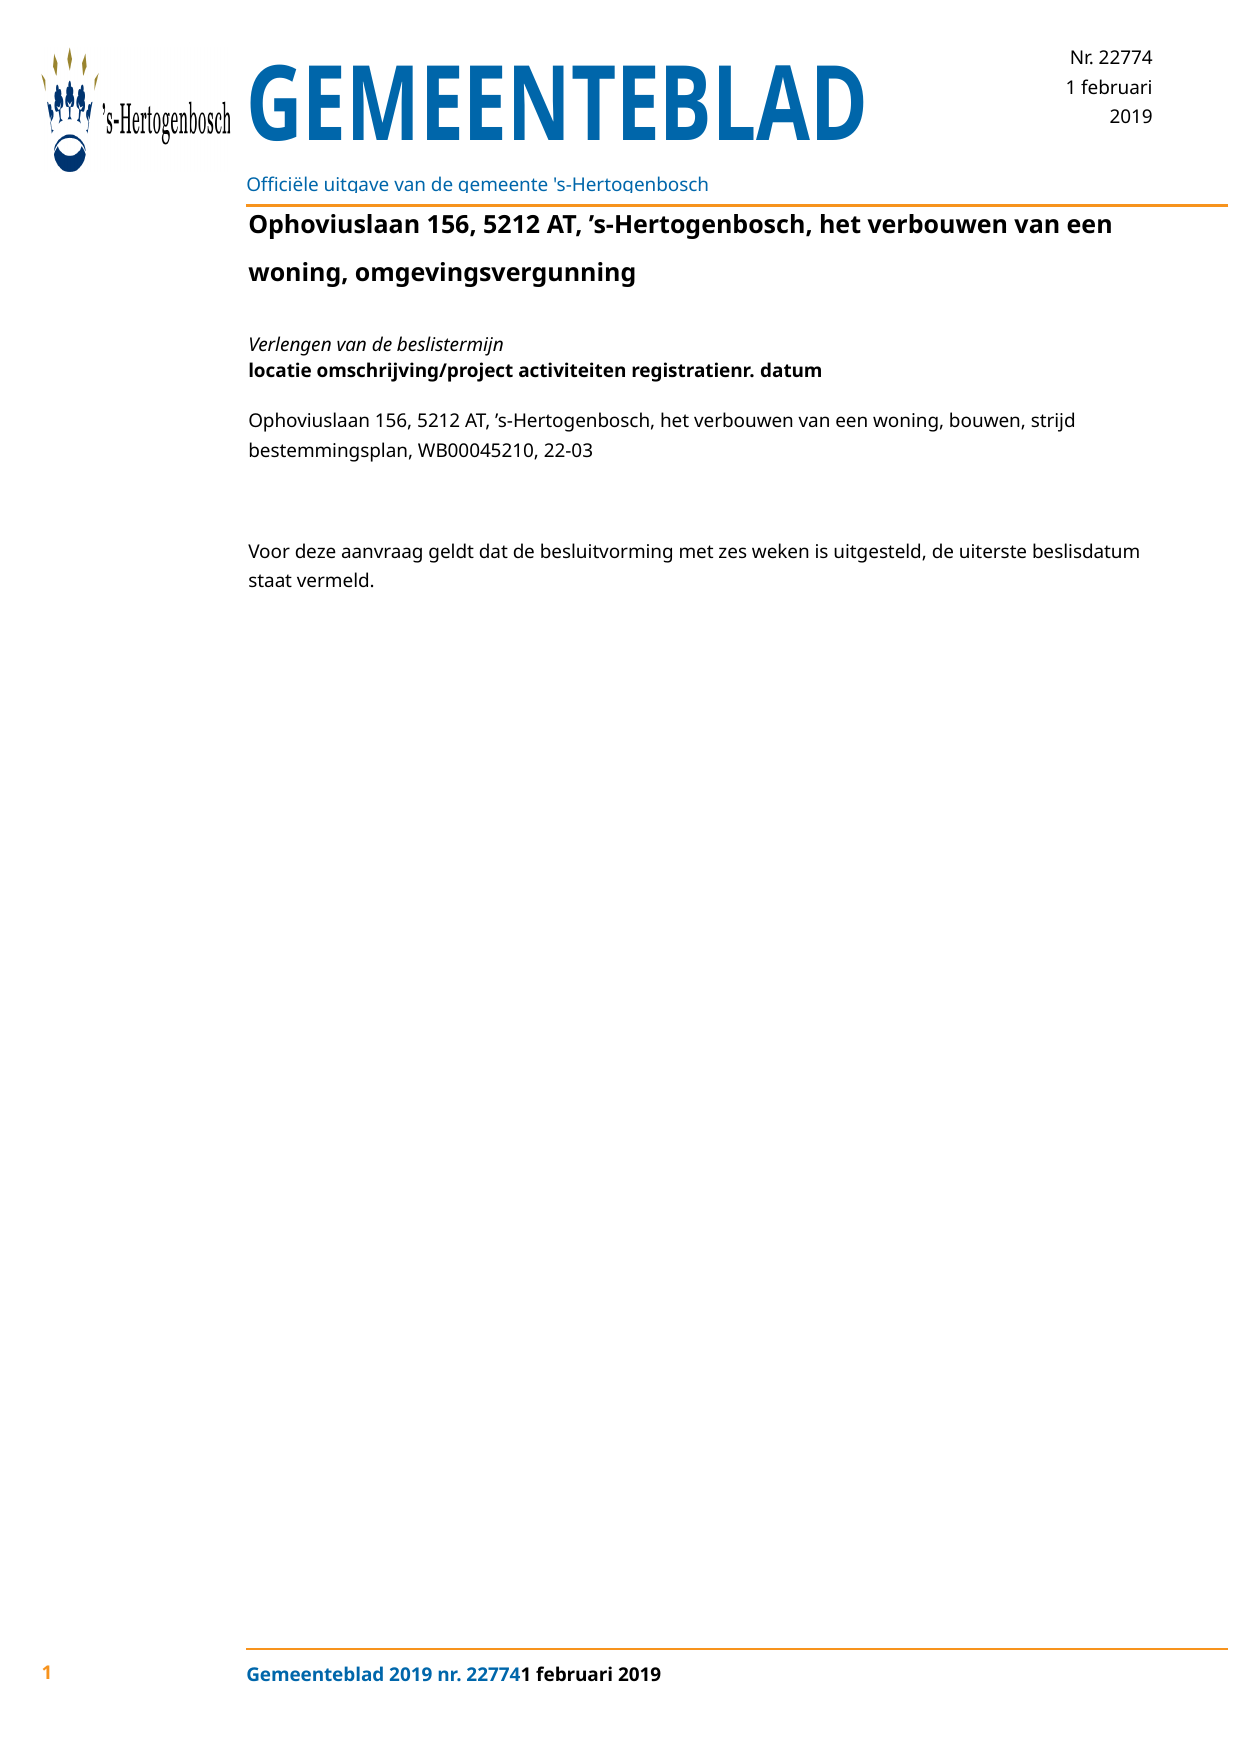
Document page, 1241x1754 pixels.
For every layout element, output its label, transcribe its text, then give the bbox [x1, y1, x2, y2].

text Verlengen van de beslistermijn [248, 331, 1152, 357]
text Ophoviuslaan 156, 5212 AT, ’s-Hertogenbosch, het verbouwen van een woning, bouwen, strijd bestemmingsplan, WB00045210, 22-03 [248, 408, 1152, 463]
text Voor deze aanvraag geldt dat de besluitvorming met zes weken is uitgesteld, de uiterste beslisdatum staat vermeld. [248, 538, 1152, 593]
text locatie omschrijving/project activiteiten registratienr. datum [248, 357, 1152, 383]
picture [41, 47, 231, 172]
text Ophoviuslaan 156, 5212 AT, ’s-Hertogenbosch, het verbouwen van een woning, omgevingsvergunning [248, 207, 1152, 288]
